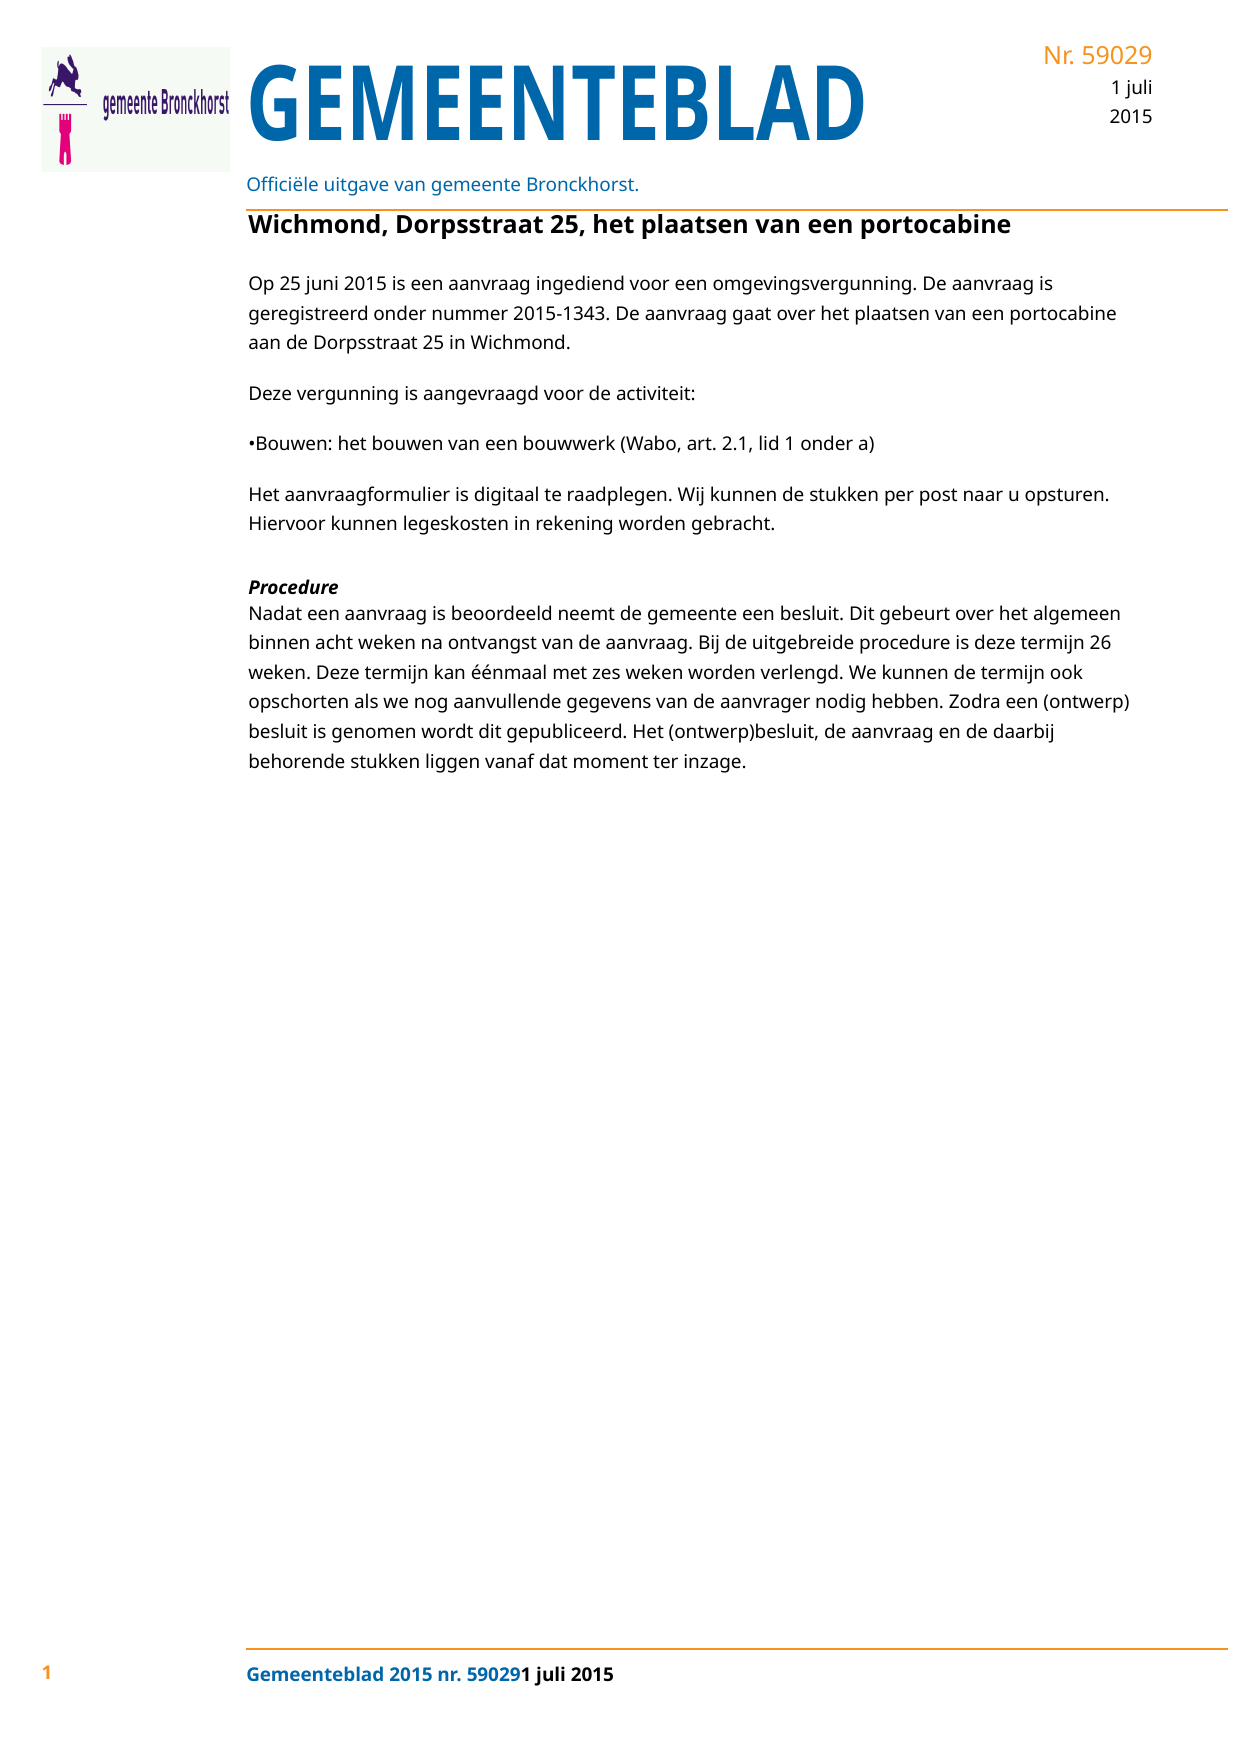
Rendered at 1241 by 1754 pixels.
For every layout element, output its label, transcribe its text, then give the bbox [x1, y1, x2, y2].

text Nadat een aanvraag is beoordeeld neemt de gemeente een besluit. Dit gebeurt over het algemeen binnen acht weken na ontvangst van de aanvraag. Bij de uitgebreide procedure is deze termijn 26 weken. Deze termijn kan éénmaal met zes weken worden verlengd. We kunnen de termijn ook opschorten als we nog aanvullende gegevens van de aanvrager nodig hebben. Zodra een (ontwerp) besluit is genomen wordt dit gepubliceerd. Het (ontwerp)besluit, de aanvraag en de daarbij behorende stukken liggen vanaf dat moment ter inzage. [248, 600, 1152, 774]
text Procedure [248, 574, 1152, 600]
text •Bouwen: het bouwen van een bouwwerk (Wabo, art. 2.1, lid 1 onder a) [248, 430, 1152, 456]
picture [41, 47, 231, 172]
text Deze vergunning is aangevraagd voor de activiteit: [248, 380, 1152, 406]
text Het aanvraagformulier is digitaal te raadplegen. Wij kunnen de stukken per post naar u opsturen. Hiervoor kunnen legeskosten in rekening worden gebracht. [248, 481, 1152, 536]
text Op 25 juni 2015 is een aanvraag ingediend voor een omgevingsvergunning. De aanvraag is geregistreerd onder nummer 2015-1343. De aanvraag gaat over het plaatsen van een portocabine aan de Dorpsstraat 25 in Wichmond. [248, 270, 1152, 355]
text Wichmond, Dorpsstraat 25, het plaatsen van een portocabine [248, 211, 1152, 241]
